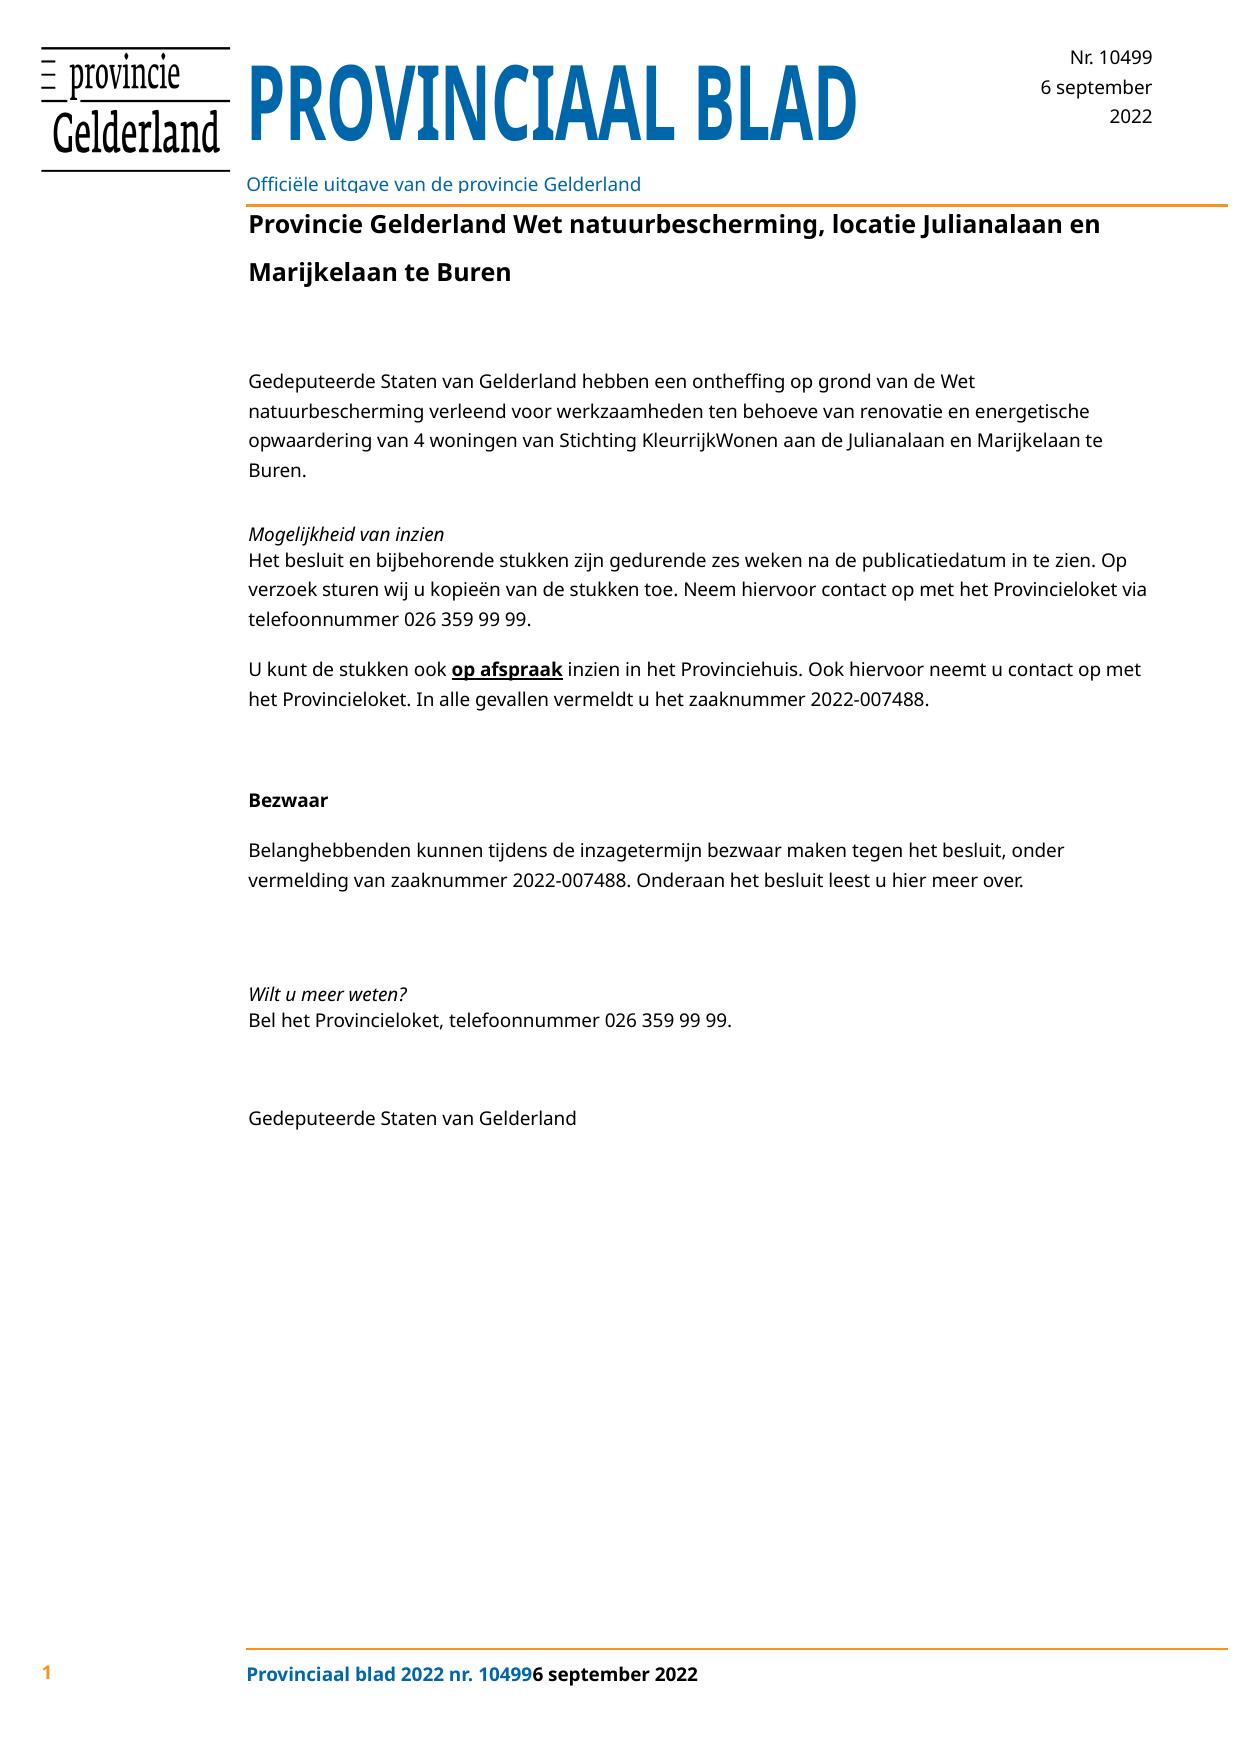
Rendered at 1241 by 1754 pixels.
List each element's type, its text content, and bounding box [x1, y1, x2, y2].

text Wilt u meer weten? [248, 981, 1152, 1007]
text Gedeputeerde Staten van Gelderland hebben een ontheffing op grond van de Wet natuurbescherming verleend voor werkzaamheden ten behoeve van renovatie en energetische opwaardering van 4 woningen van Stichting KleurrijkWonen aan de Julianalaan en Marijkelaan te Buren. [248, 368, 1152, 483]
text Het besluit en bijbehorende stukken zijn gedurende zes weken na de publicatiedatum in te zien. Op verzoek sturen wij u kopieën van de stukken toe. Neem hiervoor contact op met het Provincieloket via telefoonnummer 026 359 99 99. [248, 547, 1152, 632]
text Bezwaar [248, 787, 1152, 812]
picture [41, 47, 231, 172]
text Gedeputeerde Staten van Gelderland [248, 1105, 1152, 1131]
text Provincie Gelderland Wet natuurbescherming, locatie Julianalaan en Marijkelaan te Buren [248, 207, 1152, 288]
text U kunt de stukken ook op afspraak inzien in het Provinciehuis. Ook hiervoor neemt u contact op met het Provincieloket. In alle gevallen vermeldt u het zaaknummer 2022-007488. [248, 656, 1152, 712]
text Mogelijkheid van inzien [248, 521, 1152, 547]
text Bel het Provincieloket, telefoonnummer 026 359 99 99. [248, 1007, 1152, 1033]
text Belanghebbenden kunnen tijdens de inzagetermijn bezwaar maken tegen het besluit, onder vermelding van zaaknummer 2022-007488. Onderaan het besluit leest u hier meer over. [248, 837, 1152, 892]
